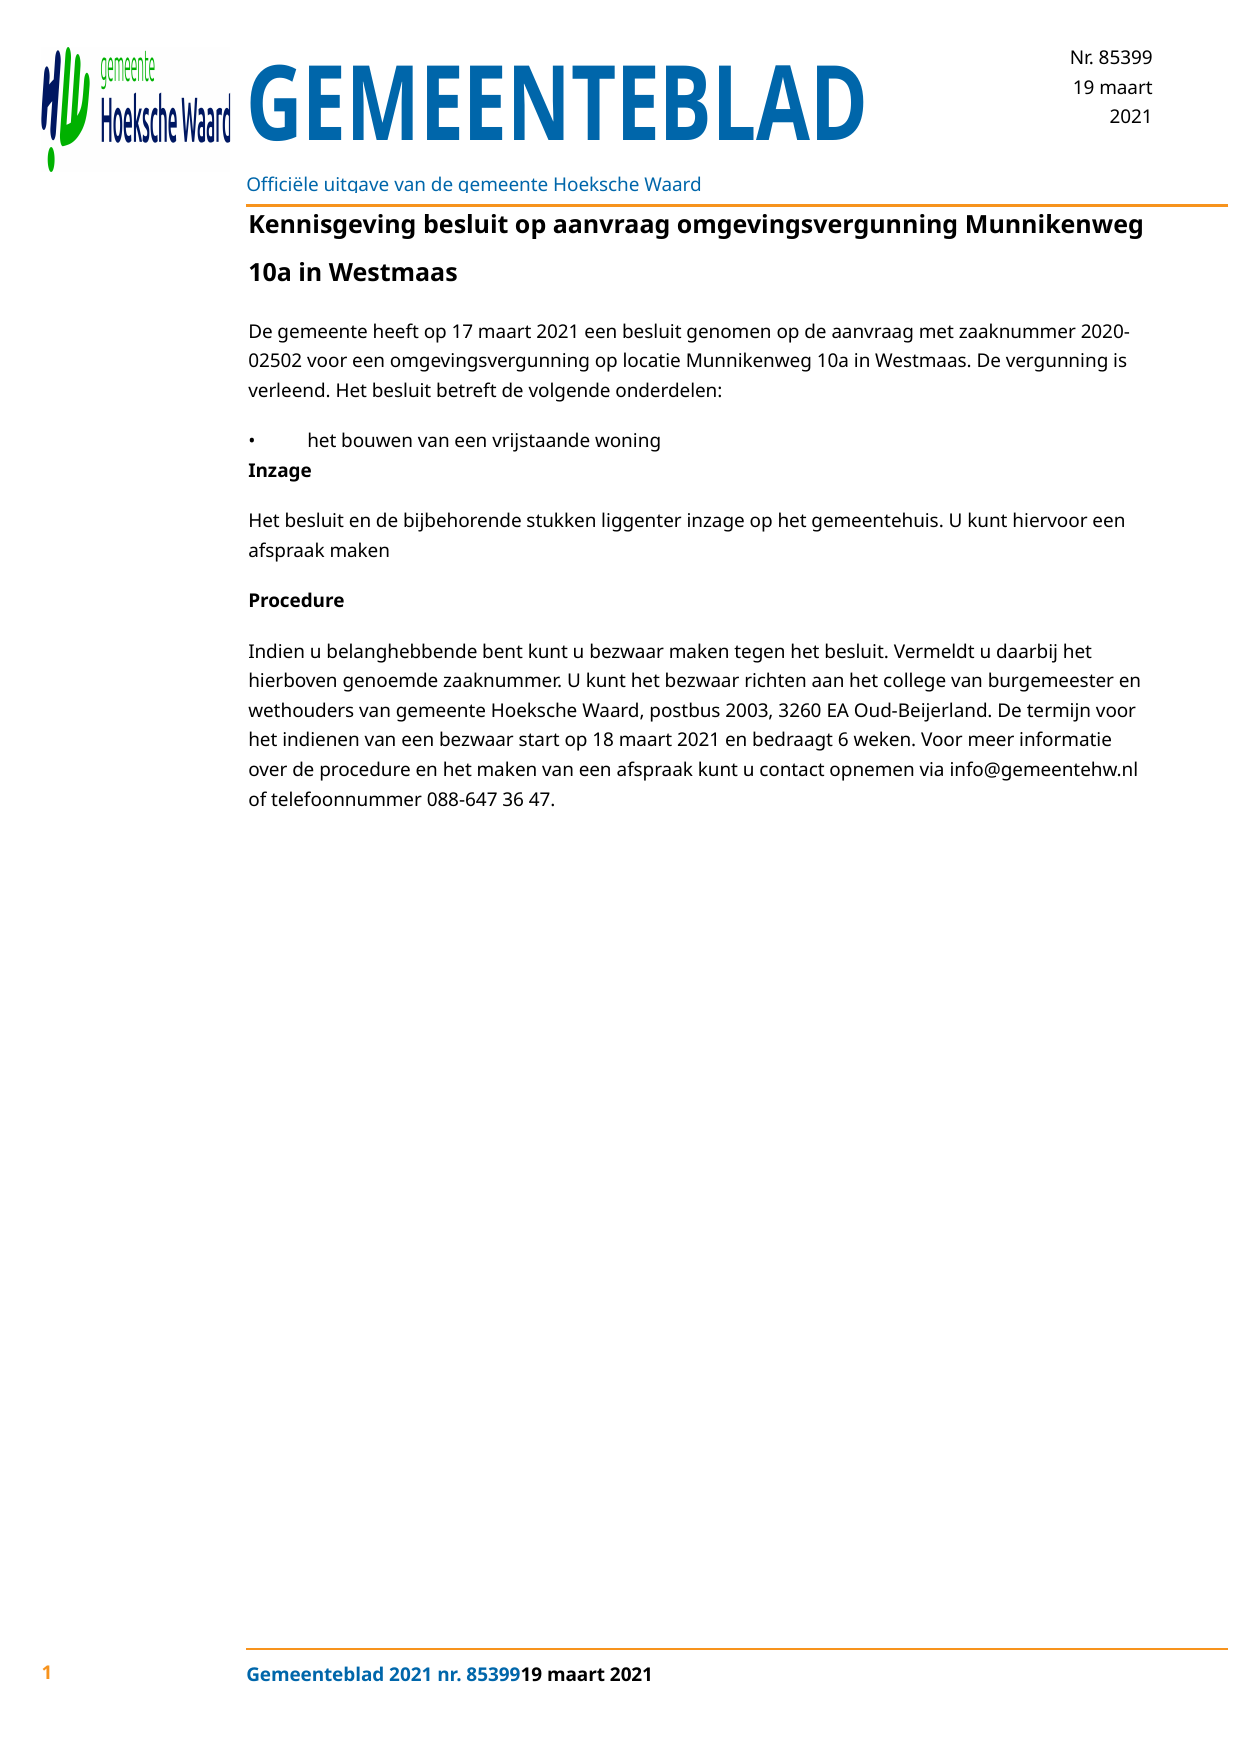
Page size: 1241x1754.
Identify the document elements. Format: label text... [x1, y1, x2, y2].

text Procedure [248, 587, 1152, 613]
text Inzage [248, 457, 1152, 483]
text Het besluit en de bijbehorende stukken liggenter inzage op het gemeentehuis. U kunt hiervoor een afspraak maken [248, 507, 1152, 563]
text Kennisgeving besluit op aanvraag omgevingsvergunning Munnikenweg 10a in Westmaas [248, 207, 1152, 288]
list het bouwen van een vrijstaande woning [248, 427, 1152, 453]
text Indien u belanghebbende bent kunt u bezwaar maken tegen het besluit. Vermeldt u daarbij het hierboven genoemde zaaknummer. U kunt het bezwaar richten aan het college van burgemeester en wethouders van gemeente Hoeksche Waard, postbus 2003, 3260 EA Oud-Beijerland. De termijn voor het indienen van een bezwaar start op 18 maart 2021 en bedraagt 6 weken. Voor meer informatie over de procedure en het maken van een afspraak kunt u contact opnemen via info@gemeentehw.nl of telefoonnummer 088-647 36 47. [248, 638, 1152, 812]
picture [41, 47, 231, 172]
text De gemeente heeft op 17 maart 2021 een besluit genomen op de aanvraag met zaaknummer 2020-02502 voor een omgevingsvergunning op locatie Munnikenweg 10a in Westmaas. De vergunning is verleend. Het besluit betreft de volgende onderdelen: [248, 318, 1152, 403]
